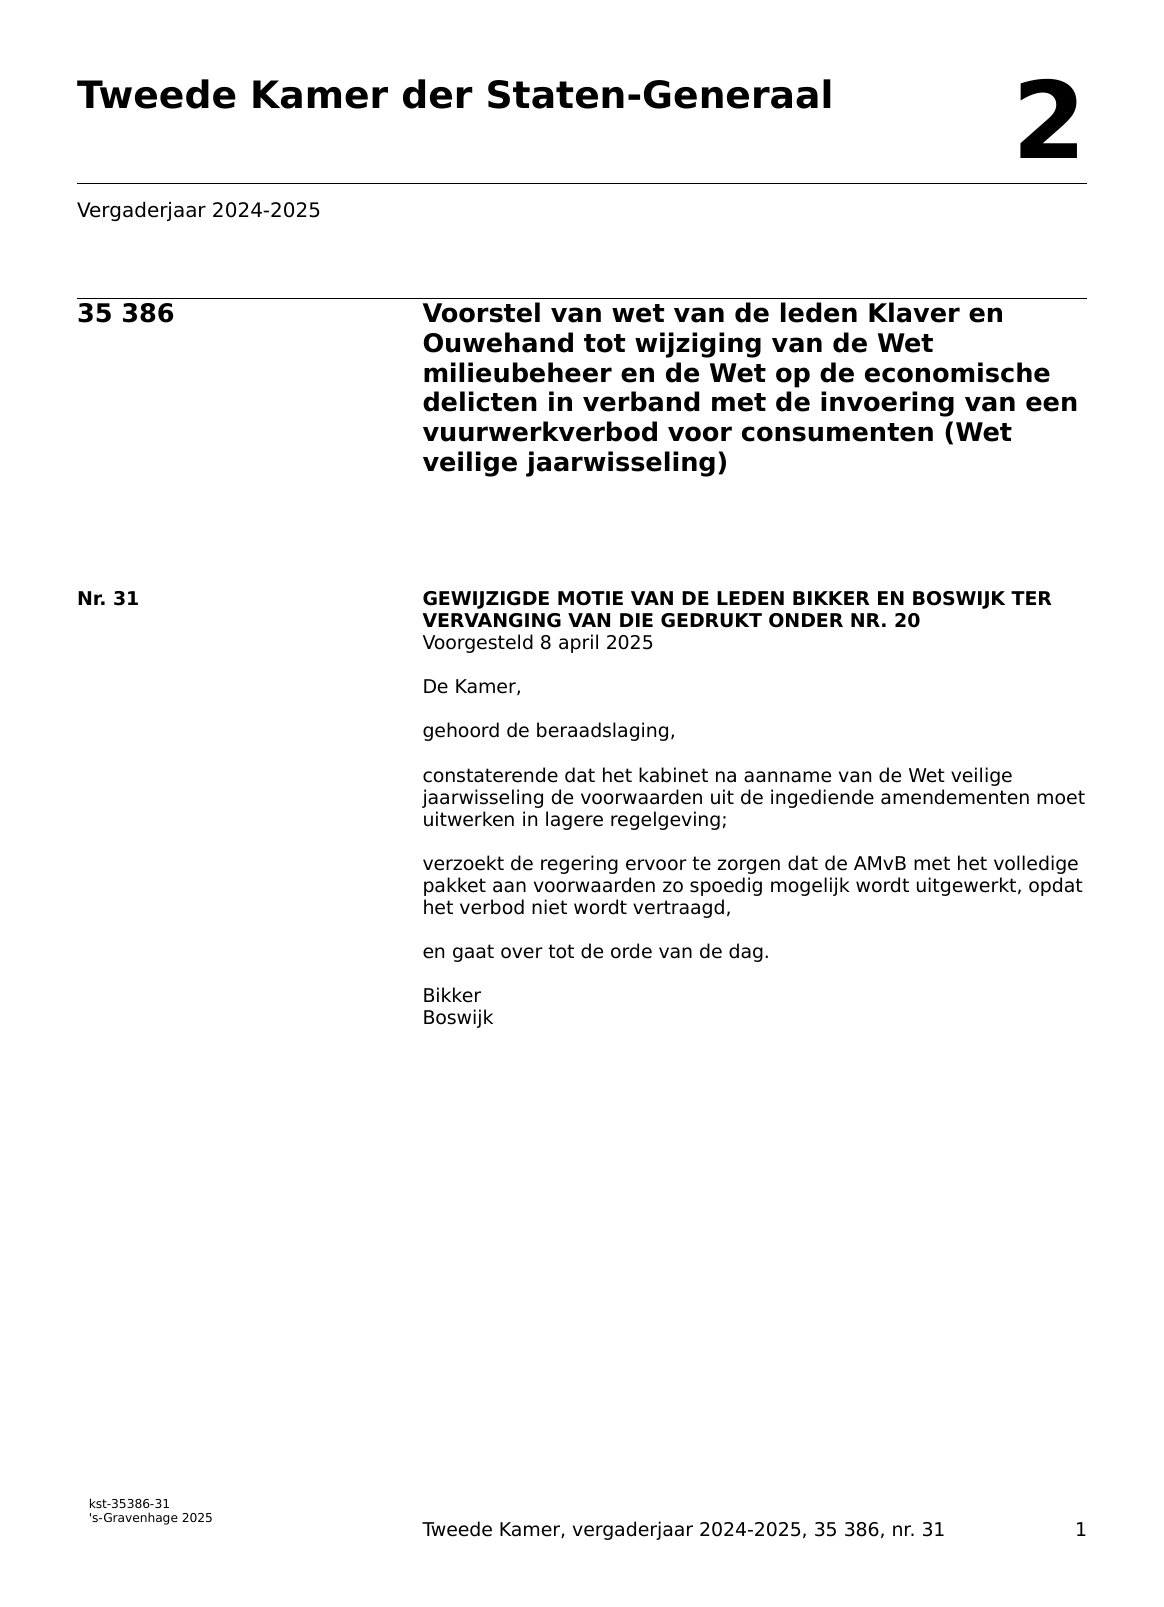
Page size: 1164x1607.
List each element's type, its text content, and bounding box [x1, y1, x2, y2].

subtitle Nr. 31 GEWIJZIGDE MOTIE VAN DE LEDEN BIKKER EN BOSWIJK TER VERVANGING VAN DIE GEDRUKT ONDER NR. 20 [77, 588, 1087, 632]
subtitle 35 386 Voorstel van wet van de leden Klaver en Ouwehand tot wijziging van de Wet milieubeheer en de Wet op de economische delicten in verband met de invoering van een vuurwerkverbod voor consumenten (Wet veilige jaarwisseling) [77, 299, 1087, 477]
text Voorgesteld 8 april 2025 [422, 632, 1087, 654]
table_header 2 [886, 59, 1087, 183]
text De Kamer, [422, 676, 1087, 698]
text gehoord de beraadslaging, [422, 720, 1087, 742]
table_header Tweede Kamer der Staten-Generaal [77, 59, 886, 183]
text kst-35386-31 [88, 1497, 323, 1511]
text constaterende dat het kabinet na aanname van de Wet veilige jaarwisseling de voorwaarden uit de ingediende amendementen moet uitwerken in lagere regelgeving; [422, 764, 1087, 831]
text verzoekt de regering ervoor te zorgen dat de AMvB met het volledige pakket aan voorwaarden zo spoedig mogelijk wordt uitgewerkt, opdat het verbod niet wordt vertraagd, [422, 853, 1087, 919]
text Bikker [422, 985, 1087, 1007]
text 's-Gravenhage 2025 [88, 1511, 323, 1525]
text en gaat over tot de orde van de dag. [422, 941, 1087, 963]
table_cell Vergaderjaar 2024-2025 [77, 184, 1087, 298]
text Boswijk [422, 1007, 1087, 1029]
